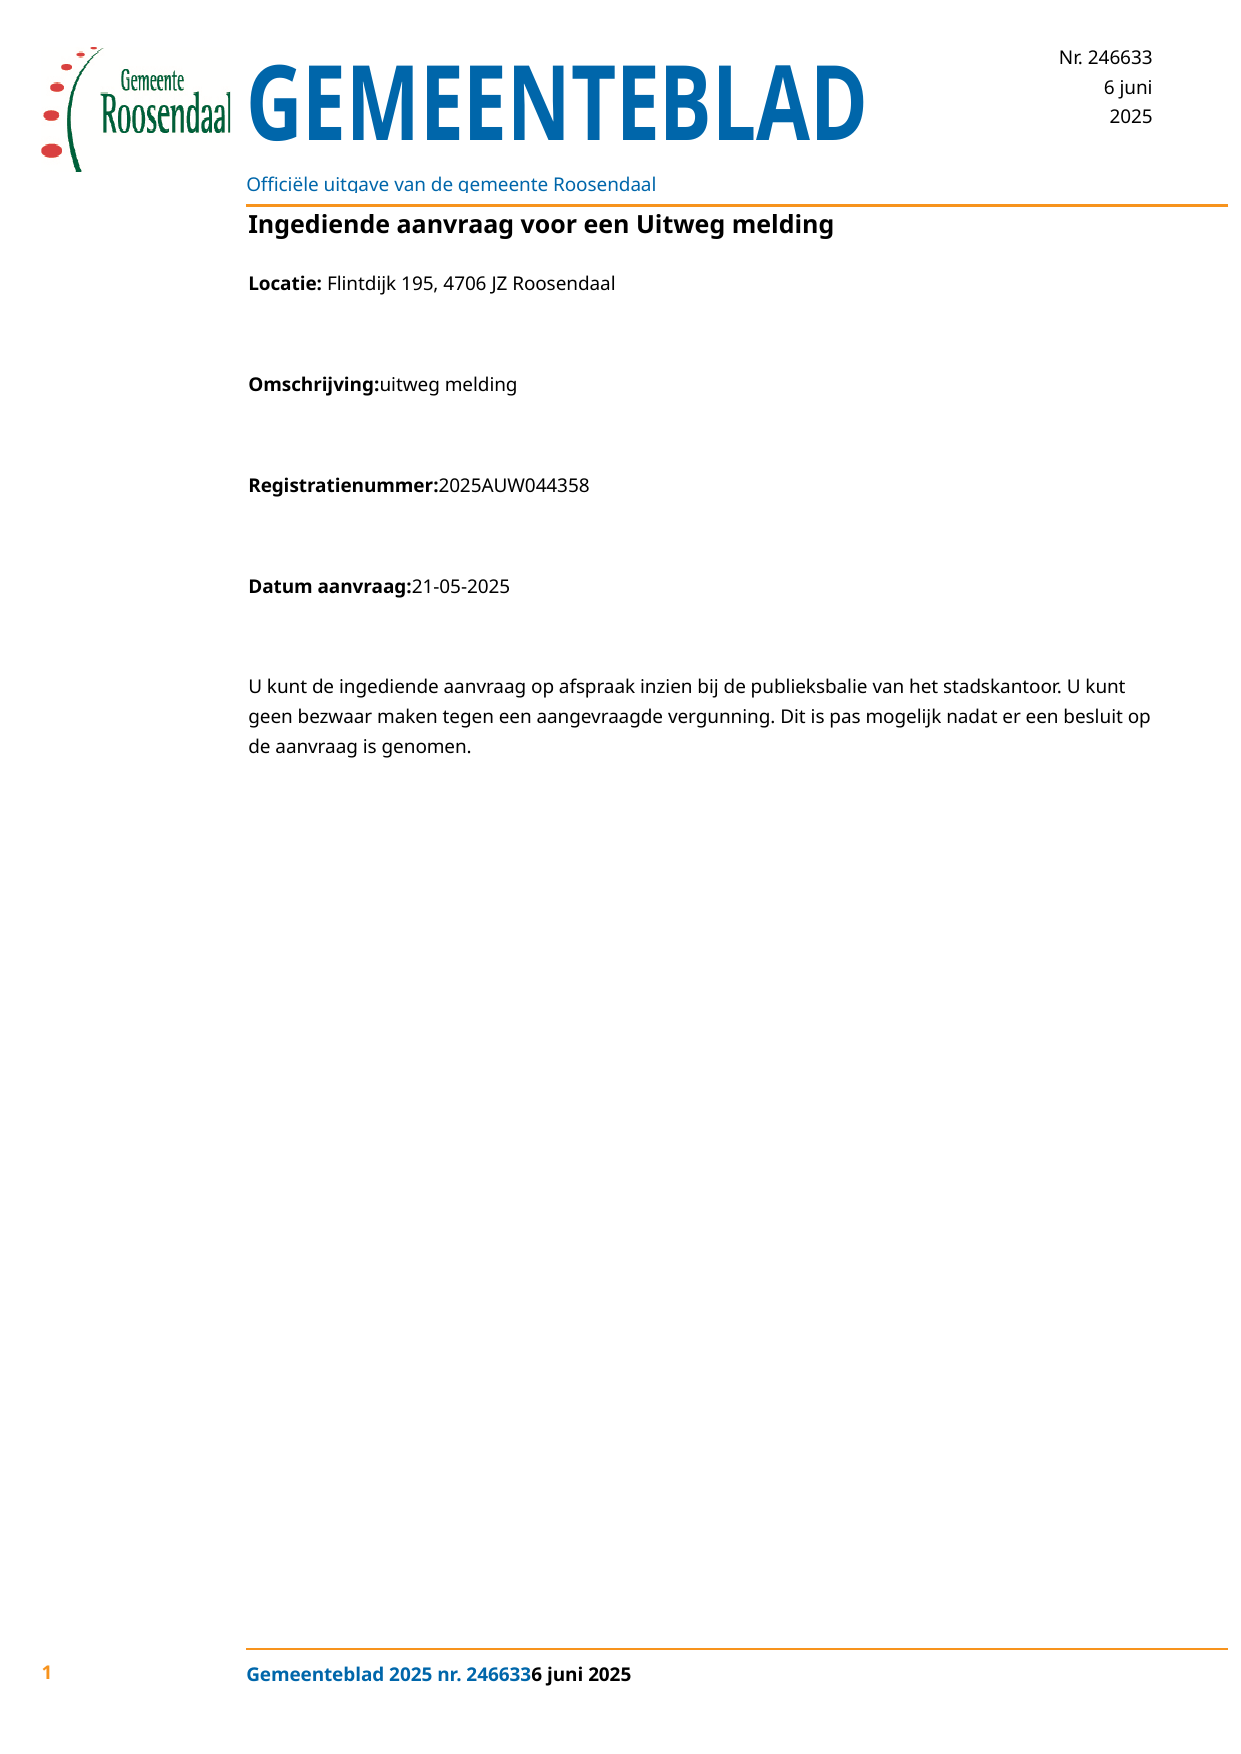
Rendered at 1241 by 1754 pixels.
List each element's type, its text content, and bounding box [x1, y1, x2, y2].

text Omschrijving:uitweg melding [248, 371, 1152, 397]
text Registratienummer:2025AUW044358 [248, 472, 1152, 498]
text U kunt de ingediende aanvraag op afspraak inzien bij de publieksbalie van het stadskantoor. U kunt geen bezwaar maken tegen een aangevraagde vergunning. Dit is pas mogelijk nadat er een besluit op de aanvraag is genomen. [248, 674, 1152, 758]
text Datum aanvraag:21-05-2025 [248, 573, 1152, 598]
text Locatie: Flintdijk 195, 4706 JZ Roosendaal [248, 270, 1152, 296]
picture [41, 47, 231, 172]
text Ingediende aanvraag voor een Uitweg melding [248, 207, 1152, 241]
